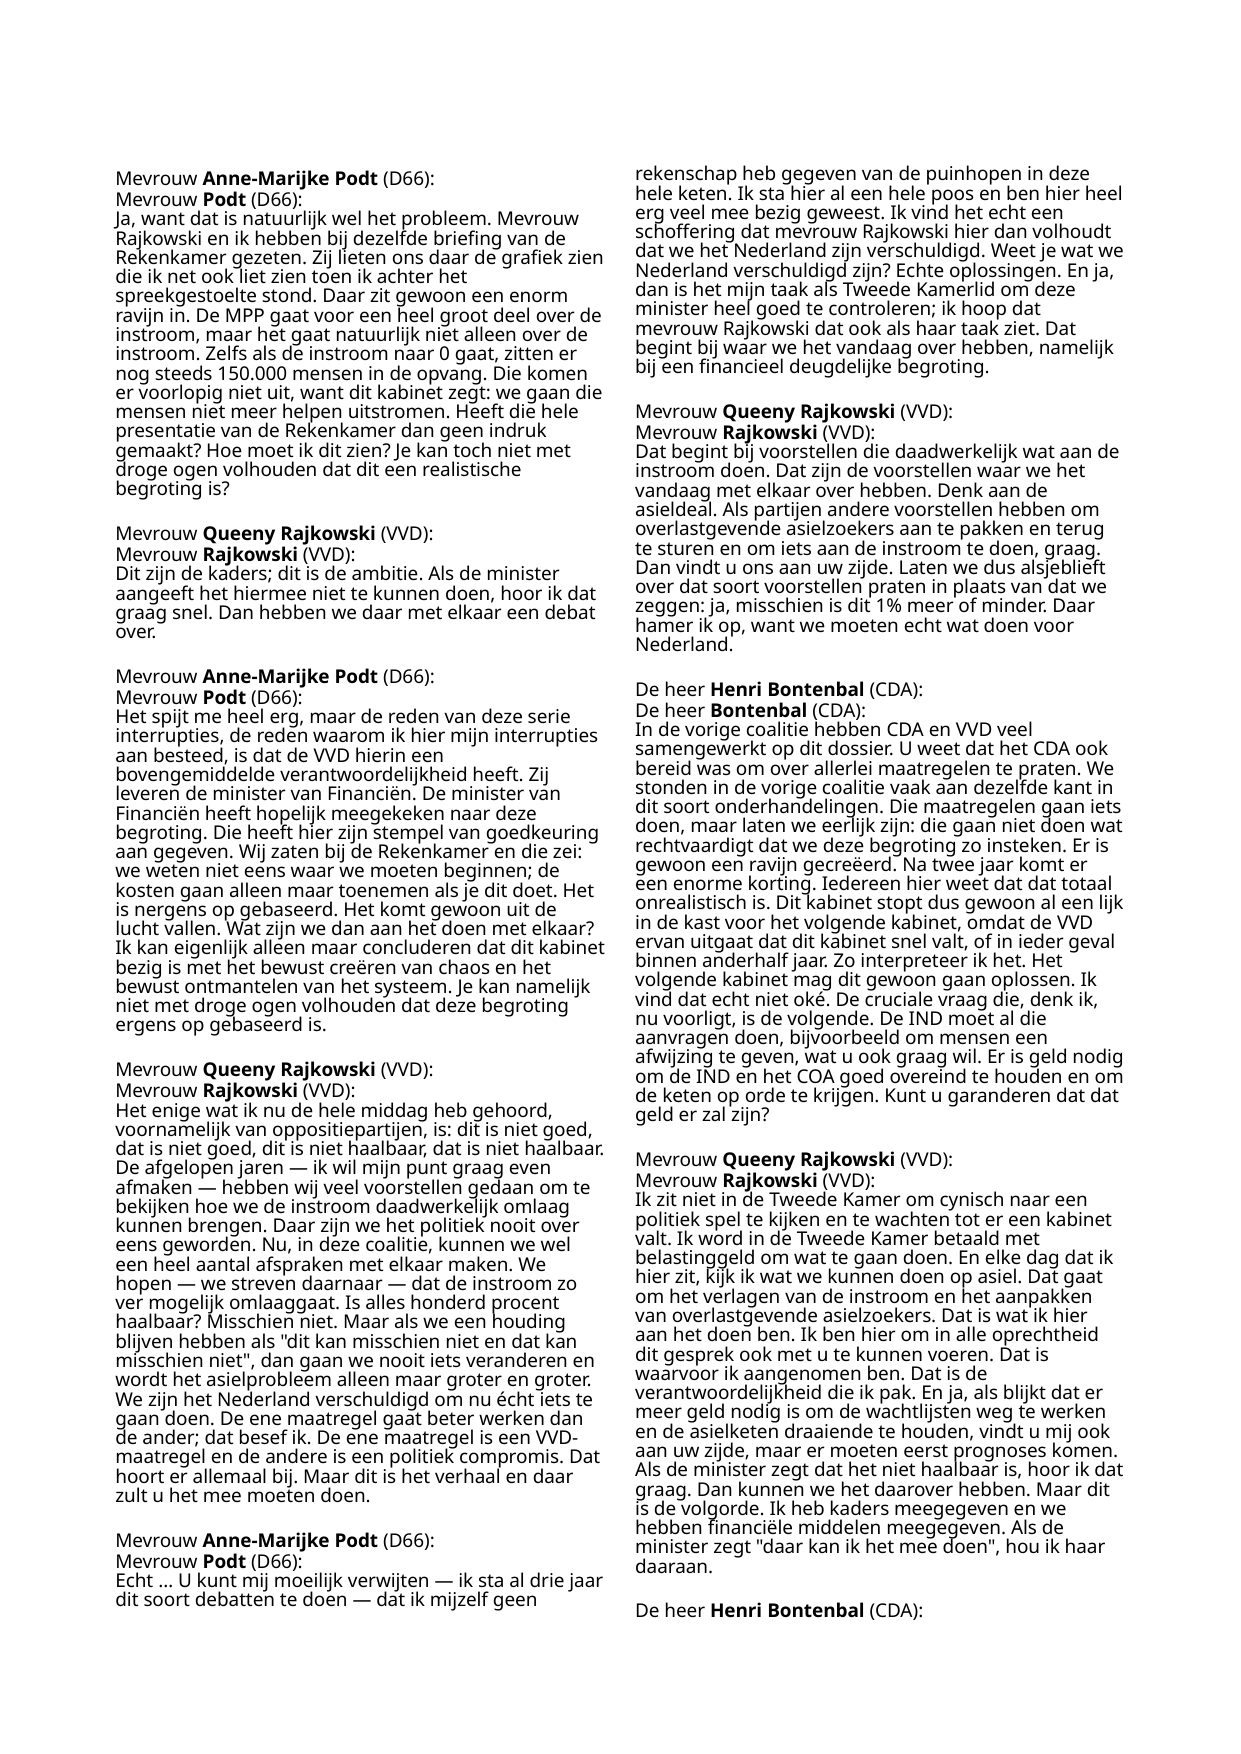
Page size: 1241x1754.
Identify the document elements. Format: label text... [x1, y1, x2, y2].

text Ja, want dat is natuurlijk wel het probleem. Mevrouw Rajkowski en ik hebben bij dezelfde briefing van de Rekenkamer gezeten. Zij lieten ons daar de grafiek zien die ik net ook liet zien toen ik achter het spreekgestoelte stond. Daar zit gewoon een enorm ravijn in. De MPP gaat voor een heel groot deel over de instroom, maar het gaat natuurlijk niet alleen over de instroom. Zelfs als de instroom naar 0 gaat, zitten er nog steeds 150.000 mensen in de opvang. Die komen er voorlopig niet uit, want dit kabinet zegt: we gaan die mensen niet meer helpen uitstromen. Heeft die hele presentatie van de Rekenkamer dan geen indruk gemaakt? Hoe moet ik dit zien? Je kan toch niet met droge ogen volhouden dat dit een realistische begroting is? [115, 210, 605, 499]
text Mevrouw Anne-Marijke Podt (D66): [115, 165, 605, 191]
text Mevrouw Queeny Rajkowski (VVD): [635, 398, 1125, 424]
text rekenschap heb gegeven van de puinhopen in deze hele keten. Ik sta hier al een hele poos en ben hier heel erg veel mee bezig geweest. Ik vind het echt een schoffering dat mevrouw Rajkowski hier dan volhoudt dat we het Nederland zijn verschuldigd. Weet je wat we Nederland verschuldigd zijn? Echte oplossingen. En ja, dan is het mijn taak als Tweede Kamerlid om deze minister heel goed te controleren; ik hoop dat mevrouw Rajkowski dat ook als haar taak ziet. Dat begint bij waar we het vandaag over hebben, namelijk bij een financieel deugdelijke begroting. [635, 165, 1125, 377]
text De heer Henri Bontenbal (CDA): [635, 676, 1125, 702]
text Mevrouw Queeny Rajkowski (VVD): [115, 1057, 605, 1082]
text Dit zijn de kaders; dit is de ambitie. Als de minister aangeeft het hiermee niet te kunnen doen, hoor ik dat graag snel. Dan hebben we daar met elkaar een debat over. [115, 565, 605, 642]
text Mevrouw Rajkowski (VVD): [635, 424, 1125, 443]
text Mevrouw Podt (D66): [115, 1553, 605, 1572]
text Mevrouw Rajkowski (VVD): [115, 1082, 605, 1102]
text Dat begint bij voorstellen die daadwerkelijk wat aan de instroom doen. Dat zijn de voorstellen waar we het vandaag met elkaar over hebben. Denk aan de asieldeal. Als partijen andere voorstellen hebben om overlastgevende asielzoekers aan te pakken en terug te sturen en om iets aan de instroom te doen, graag. Dan vindt u ons aan uw zijde. Laten we dus alsjeblieft over dat soort voorstellen praten in plaats van dat we zeggen: ja, misschien is dit 1% meer of minder. Daar hamer ik op, want we moeten echt wat doen voor Nederland. [635, 443, 1125, 655]
text De heer Bontenbal (CDA): [635, 702, 1125, 721]
text Mevrouw Podt (D66): [115, 191, 605, 210]
text Het spijt me heel erg, maar de reden van deze serie interrupties, de reden waarom ik hier mijn interrupties aan besteed, is dat de VVD hierin een bovengemiddelde verantwoordelijkheid heeft. Zij leveren de minister van Financiën. De minister van Financiën heeft hopelijk meegekeken naar deze begroting. Die heeft hier zijn stempel van goedkeuring aan gegeven. Wij zaten bij de Rekenkamer en die zei: we weten niet eens waar we moeten beginnen; de kosten gaan alleen maar toenemen als je dit doet. Het is nergens op gebaseerd. Het komt gewoon uit de lucht vallen. Wat zijn we dan aan het doen met elkaar? Ik kan eigenlijk alleen maar concluderen dat dit kabinet bezig is met het bewust creëren van chaos en het bewust ontmantelen van het systeem. Je kan namelijk niet met droge ogen volhouden dat deze begroting ergens op gebaseerd is. [115, 708, 605, 1036]
text Mevrouw Anne-Marijke Podt (D66): [115, 663, 605, 689]
text Echt … U kunt mij moeilijk verwijten — ik sta al drie jaar dit soort debatten te doen — dat ik mijzelf geen [115, 1572, 605, 1611]
text Mevrouw Queeny Rajkowski (VVD): [115, 520, 605, 546]
text Mevrouw Rajkowski (VVD): [635, 1172, 1125, 1191]
text Mevrouw Anne-Marijke Podt (D66): [115, 1527, 605, 1553]
text Mevrouw Podt (D66): [115, 689, 605, 708]
text Ik zit niet in de Tweede Kamer om cynisch naar een politiek spel te kijken en te wachten tot er een kabinet valt. Ik word in de Tweede Kamer betaald met belastinggeld om wat te gaan doen. En elke dag dat ik hier zit, kijk ik wat we kunnen doen op asiel. Dat gaat om het verlagen van de instroom en het aanpakken van overlastgevende asielzoekers. Dat is wat ik hier aan het doen ben. Ik ben hier om in alle oprechtheid dit gesprek ook met u te kunnen voeren. Dat is waarvoor ik aangenomen ben. Dat is de verantwoordelijkheid die ik pak. En ja, als blijkt dat er meer geld nodig is om de wachtlijsten weg te werken en de asielketen draaiende te houden, vindt u mij ook aan uw zijde, maar er moeten eerst prognoses komen. Als de minister zegt dat het niet haalbaar is, hoor ik dat graag. Dan kunnen we het daarover hebben. Maar dit is de volgorde. Ik heb kaders meegegeven en we hebben financiële middelen meegegeven. Als de minister zegt "daar kan ik het mee doen", hou ik haar daaraan. [635, 1191, 1125, 1577]
text De heer Henri Bontenbal (CDA): [635, 1598, 1125, 1623]
text Mevrouw Queeny Rajkowski (VVD): [635, 1146, 1125, 1172]
text Het enige wat ik nu de hele middag heb gehoord, voornamelijk van oppositiepartijen, is: dit is niet goed, dat is niet goed, dit is niet haalbaar, dat is niet haalbaar. De afgelopen jaren — ik wil mijn punt graag even afmaken — hebben wij veel voorstellen gedaan om te bekijken hoe we de instroom daadwerkelijk omlaag kunnen brengen. Daar zijn we het politiek nooit over eens geworden. Nu, in deze coalitie, kunnen we wel een heel aantal afspraken met elkaar maken. We hopen — we streven daarnaar — dat de instroom zo ver mogelijk omlaaggaat. Is alles honderd procent haalbaar? Misschien niet. Maar als we een houding blijven hebben als "dit kan misschien niet en dat kan misschien niet", dan gaan we nooit iets veranderen en wordt het asielprobleem alleen maar groter en groter. We zijn het Nederland verschuldigd om nu écht iets te gaan doen. De ene maatregel gaat beter werken dan de ander; dat besef ik. De ene maatregel is een VVD-maatregel en de andere is een politiek compromis. Dat hoort er allemaal bij. Maar dit is het verhaal en daar zult u het mee moeten doen. [115, 1102, 605, 1506]
text Mevrouw Rajkowski (VVD): [115, 546, 605, 565]
text In de vorige coalitie hebben CDA en VVD veel samengewerkt op dit dossier. U weet dat het CDA ook bereid was om over allerlei maatregelen te praten. We stonden in de vorige coalitie vaak aan dezelfde kant in dit soort onderhandelingen. Die maatregelen gaan iets doen, maar laten we eerlijk zijn: die gaan niet doen wat rechtvaardigt dat we deze begroting zo insteken. Er is gewoon een ravijn gecreëerd. Na twee jaar komt er een enorme korting. Iedereen hier weet dat dat totaal onrealistisch is. Dit kabinet stopt dus gewoon al een lijk in de kast voor het volgende kabinet, omdat de VVD ervan uitgaat dat dit kabinet snel valt, of in ieder geval binnen anderhalf jaar. Zo interpreteer ik het. Het volgende kabinet mag dit gewoon gaan oplossen. Ik vind dat echt niet oké. De cruciale vraag die, denk ik, nu voorligt, is de volgende. De IND moet al die aanvragen doen, bijvoorbeeld om mensen een afwijzing te geven, wat u ook graag wil. Er is geld nodig om de IND en het COA goed overeind te houden en om de keten op orde te krijgen. Kunt u garanderen dat dat geld er zal zijn? [635, 721, 1125, 1126]
